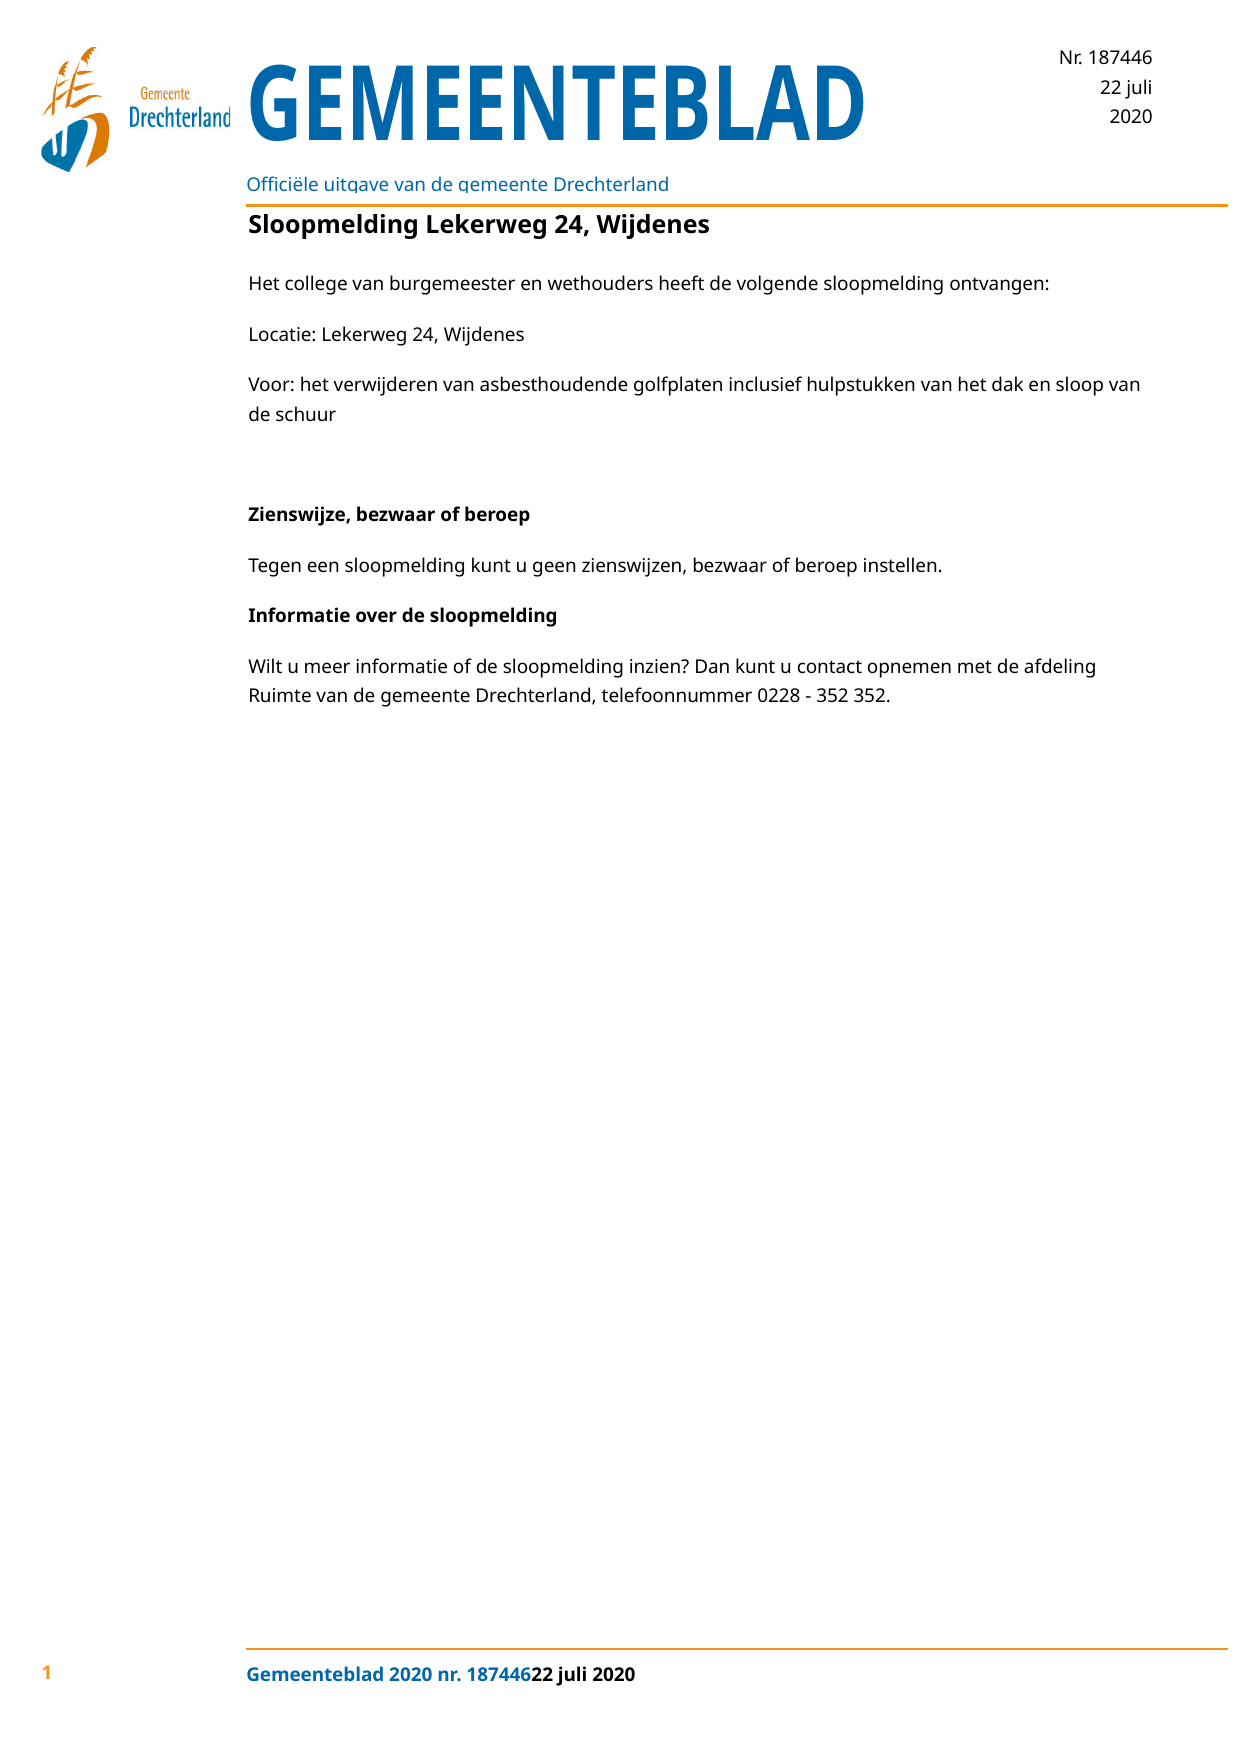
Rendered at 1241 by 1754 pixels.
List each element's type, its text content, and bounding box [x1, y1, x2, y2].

text Tegen een sloopmelding kunt u geen zienswijzen, bezwaar of beroep instellen. [248, 552, 1152, 578]
text Voor: het verwijderen van asbesthoudende golfplaten inclusief hulpstukken van het dak en sloop van de schuur [248, 371, 1152, 426]
picture [41, 158, 64, 172]
text Sloopmelding Lekerweg 24, Wijdenes [248, 207, 1152, 241]
text Informatie over de sloopmelding [248, 602, 1152, 628]
text Wilt u meer informatie of de sloopmelding inzien? Dan kunt u contact opnemen met de afdeling Ruimte van de gemeente Drechterland, telefoonnummer 0228 - 352 352. [248, 653, 1152, 708]
picture [41, 47, 231, 172]
text Zienswijze, bezwaar of beroep [248, 502, 1152, 527]
text Het college van burgemeester en wethouders heeft de volgende sloopmelding ontvangen: [248, 270, 1152, 296]
text Locatie: Lekerweg 24, Wijdenes [248, 321, 1152, 346]
picture [226, 115, 231, 124]
